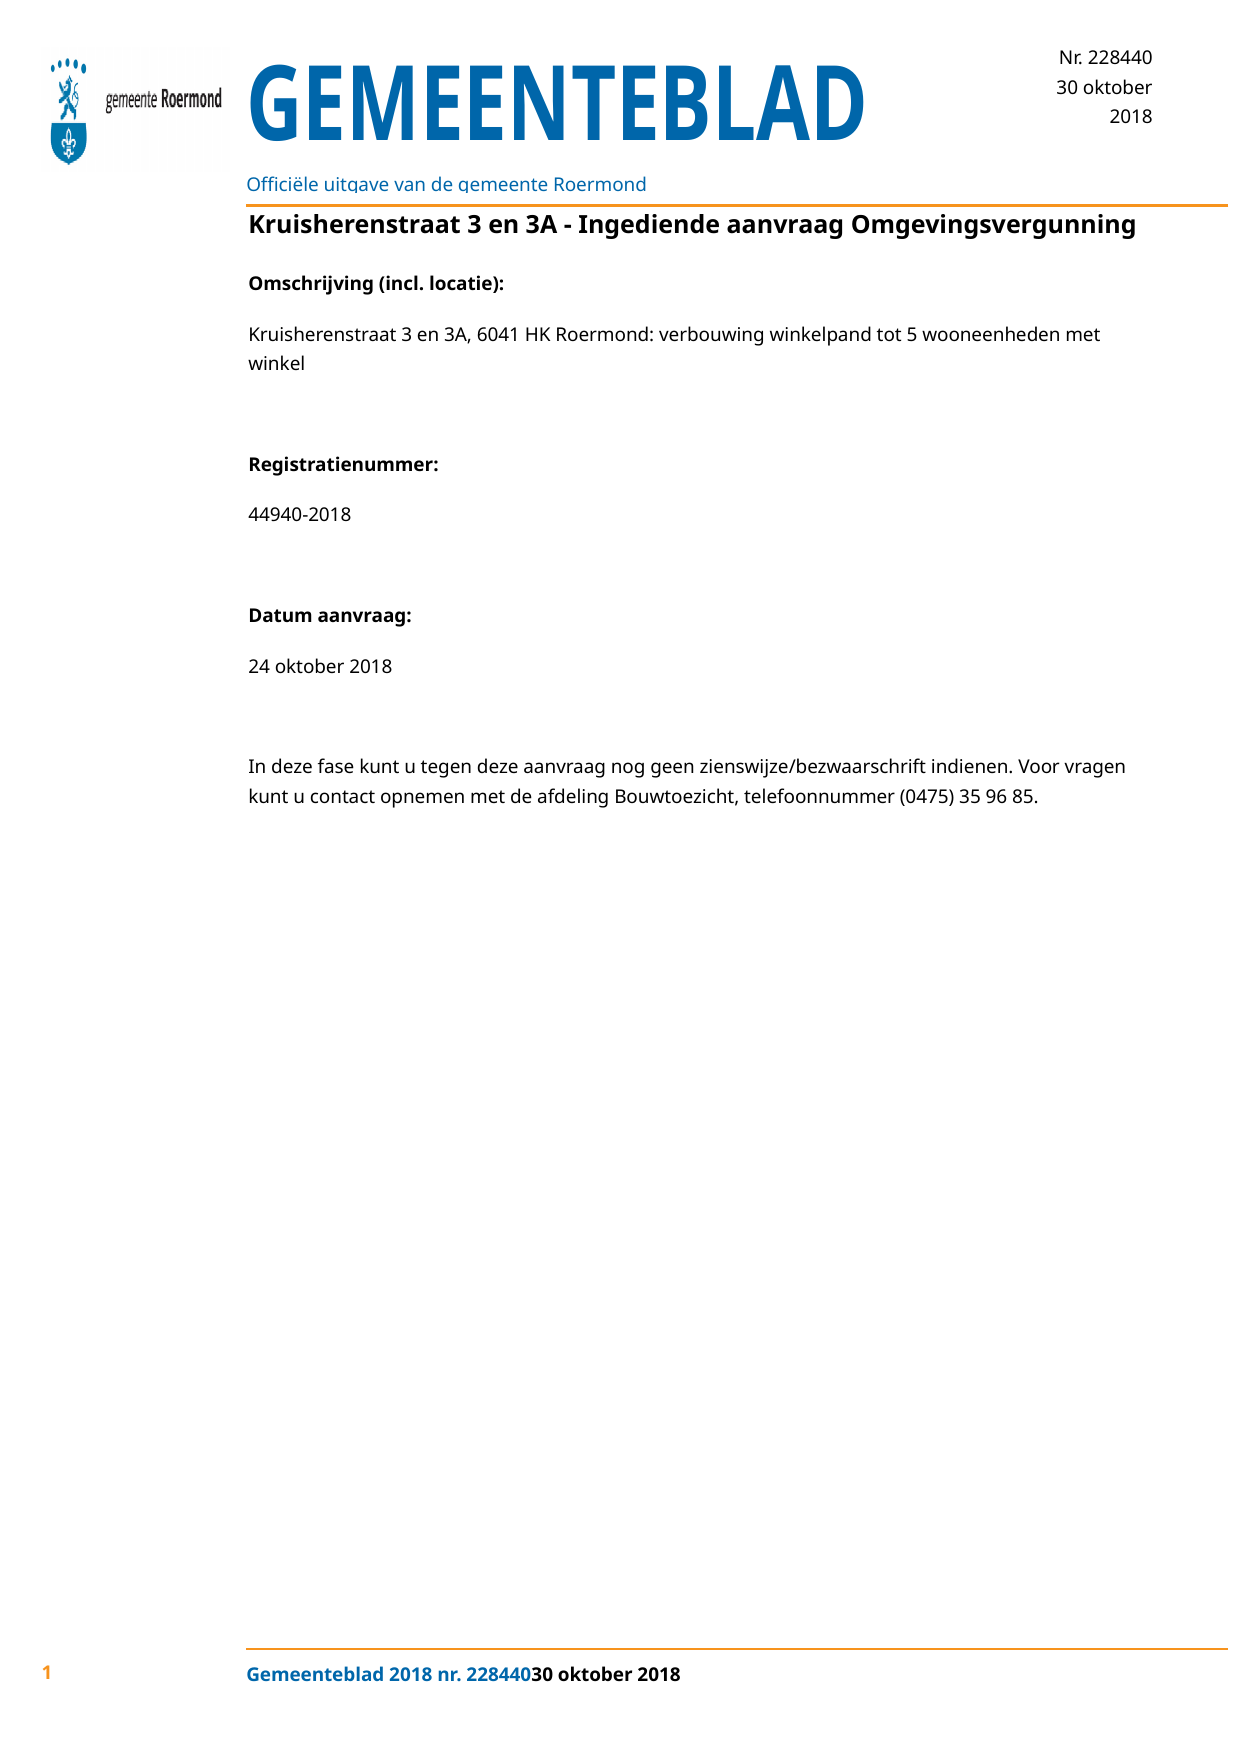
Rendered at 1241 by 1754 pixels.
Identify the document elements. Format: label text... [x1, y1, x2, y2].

text 44940-2018 [248, 502, 1152, 527]
text Registratienummer: [248, 451, 1152, 477]
text Kruisherenstraat 3 en 3A - Ingediende aanvraag Omgevingsvergunning [248, 207, 1152, 241]
text In deze fase kunt u tegen deze aanvraag nog geen zienswijze/bezwaarschrift indienen. Voor vragen kunt u contact opnemen met de afdeling Bouwtoezicht, telefoonnummer (0475) 35 96 85. [248, 754, 1152, 809]
text Omschrijving (incl. locatie): [248, 270, 1152, 296]
text Kruisherenstraat 3 en 3A, 6041 HK Roermond: verbouwing winkelpand tot 5 wooneenheden met winkel [248, 321, 1152, 376]
picture [41, 47, 231, 172]
text Datum aanvraag: [248, 602, 1152, 628]
text 24 oktober 2018 [248, 653, 1152, 678]
